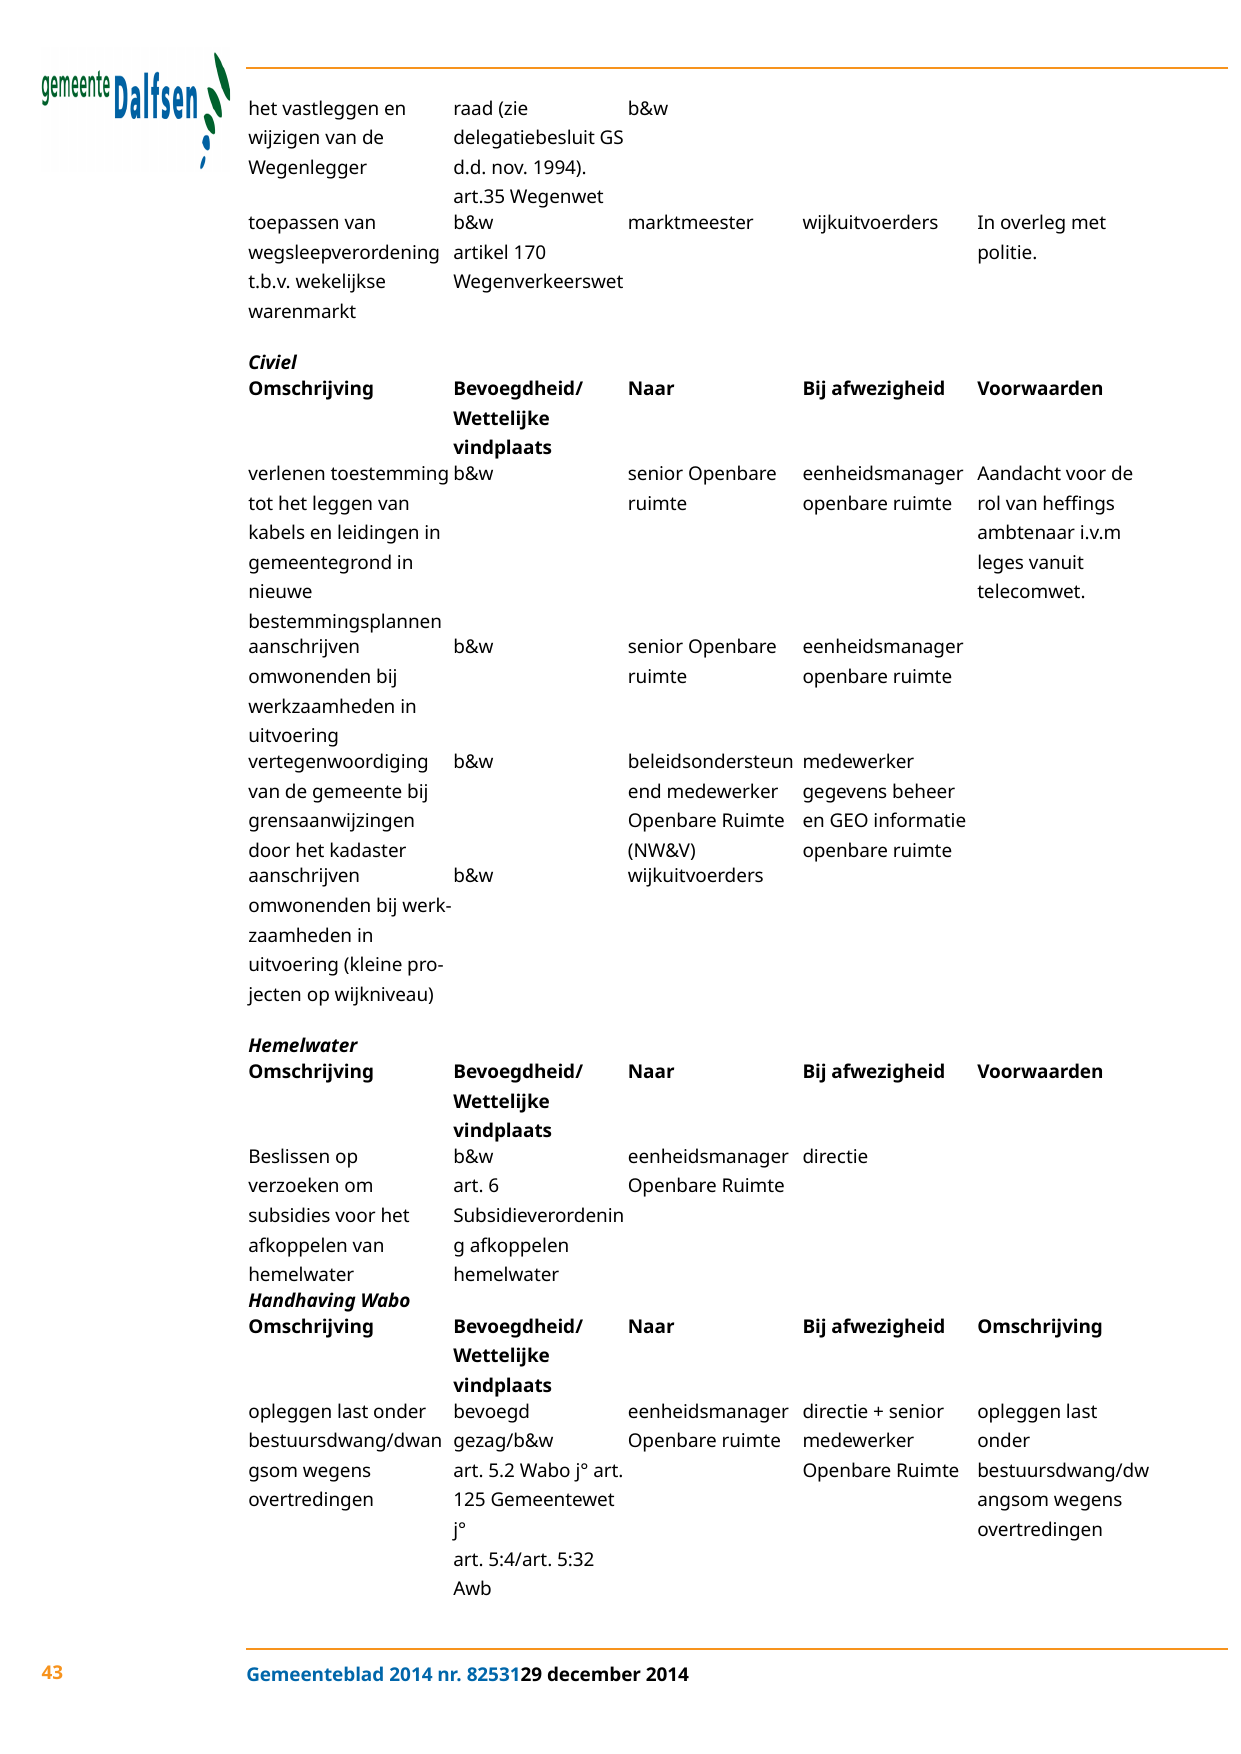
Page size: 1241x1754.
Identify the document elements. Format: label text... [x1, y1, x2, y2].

table_cell [977, 95, 1152, 209]
table_cell [453, 1033, 628, 1058]
table_cell [977, 1007, 1152, 1032]
table_cell [628, 350, 802, 375]
table_cell [453, 1287, 628, 1313]
table_cell eenheidsmanager openbare ruimte [802, 634, 977, 748]
table_cell aanschrijven omwonenden bij werk-zaamheden in uitvoering (kleine pro-jecten op wijkniveau) [248, 863, 453, 1007]
table_cell Voorwaarden [977, 375, 1152, 460]
table_cell b&w [453, 460, 628, 634]
table_cell Naar [628, 1313, 802, 1398]
table_cell Omschrijving [248, 1313, 453, 1398]
table_cell [977, 350, 1152, 375]
table_cell het vastleggen en wijzigen van de Wegenlegger [248, 95, 453, 209]
table_cell [628, 324, 802, 349]
table_cell b&w [453, 634, 628, 748]
table_cell opleggen last onder bestuursdwang/dwangsom wegens overtredingen [248, 1398, 453, 1601]
table_cell Bevoegdheid/Wettelijke vindplaats [453, 375, 628, 460]
table_cell [977, 863, 1152, 1007]
table_cell [802, 324, 977, 349]
table_cell Naar [628, 375, 802, 460]
table_cell Bij afwezigheid [802, 1313, 977, 1398]
table_cell [802, 1287, 977, 1313]
table_cell directie [802, 1143, 977, 1287]
table_cell eenheidsmanager openbare ruimte [802, 460, 977, 634]
table_cell directie + senior medewerker Openbare Ruimte [802, 1398, 977, 1601]
table_cell b&w [453, 863, 628, 1007]
table_cell Beslissen op verzoeken om subsidies voor het afkoppelen van hemelwater [248, 1143, 453, 1287]
table_cell b&w [453, 748, 628, 863]
table_cell raad (zie delegatiebesluit GS d.d. nov. 1994). art.35 Wegenwet [453, 95, 628, 209]
table_cell b&w artikel 170 Wegenverkeerswet [453, 209, 628, 324]
table_cell senior Openbare ruimte [628, 460, 802, 634]
table_cell eenheidsmanager Openbare Ruimte [628, 1143, 802, 1287]
table_cell verlenen toestemming tot het leggen van kabels en leidingen in gemeentegrond in nieuwe bestemmingsplannen [248, 460, 453, 634]
table_cell Naar [628, 1058, 802, 1143]
table_cell [802, 1033, 977, 1058]
table_cell eenheidsmanager Openbare ruimte [628, 1398, 802, 1601]
table_cell toepassen van wegsleepverordening t.b.v. wekelijkse warenmarkt [248, 209, 453, 324]
table_cell [802, 95, 977, 209]
table_cell beleidsondersteunend medewerker Openbare Ruimte (NW&V) [628, 748, 802, 863]
table_cell In overleg met politie. [977, 209, 1152, 324]
table_cell [977, 748, 1152, 863]
table_cell Bevoegdheid/Wettelijke vindplaats [453, 1058, 628, 1143]
table_cell Handhaving Wabo [248, 1287, 453, 1313]
table_cell Omschrijving [248, 375, 453, 460]
table_cell medewerker gegevens beheer en GEO informatie openbare ruimte [802, 748, 977, 863]
table_cell wijkuitvoerders [628, 863, 802, 1007]
table_cell vertegenwoordiging van de gemeente bij grensaanwijzingen door het kadaster [248, 748, 453, 863]
table_cell Aandacht voor de rol van heffings ambtenaar i.v.m leges vanuit telecomwet. [977, 460, 1152, 634]
table_cell [977, 1033, 1152, 1058]
table_cell [453, 1007, 628, 1032]
table_cell [453, 350, 628, 375]
table_cell [628, 1287, 802, 1313]
table_cell wijkuitvoerders [802, 209, 977, 324]
table_cell b&w art. 6 Subsidieverordening afkoppelen hemelwater [453, 1143, 628, 1287]
picture [41, 47, 231, 172]
table_cell [802, 863, 977, 1007]
table_cell [802, 350, 977, 375]
table_cell Omschrijving [977, 1313, 1152, 1398]
table_cell [628, 1033, 802, 1058]
table_cell bevoegd gezag/b&w art. 5.2 Wabo j° art. 125 Gemeentewet j° art. 5:4/art. 5:32 Awb [453, 1398, 628, 1601]
table_cell Bij afwezigheid [802, 375, 977, 460]
table_cell [453, 324, 628, 349]
table_cell [977, 634, 1152, 748]
table_cell [248, 324, 453, 349]
table_cell [802, 1007, 977, 1032]
table_cell Omschrijving [248, 1058, 453, 1143]
table_cell marktmeester [628, 209, 802, 324]
table_cell senior Openbare ruimte [628, 634, 802, 748]
table_cell [977, 1143, 1152, 1287]
table_cell [248, 1007, 453, 1032]
table_cell Hemelwater [248, 1033, 453, 1058]
table_cell [977, 1287, 1152, 1313]
table_cell Bij afwezigheid [802, 1058, 977, 1143]
table_cell b&w [628, 95, 802, 209]
table_cell [977, 324, 1152, 349]
table_cell Civiel [248, 350, 453, 375]
table_cell aanschrijven omwonenden bij werkzaamheden in uitvoering [248, 634, 453, 748]
table_cell opleggen last onder bestuursdwang/dwangsom wegens overtredingen [977, 1398, 1152, 1601]
table_cell Voorwaarden [977, 1058, 1152, 1143]
table_cell Bevoegdheid/Wettelijke vindplaats [453, 1313, 628, 1398]
table_cell [628, 1007, 802, 1032]
